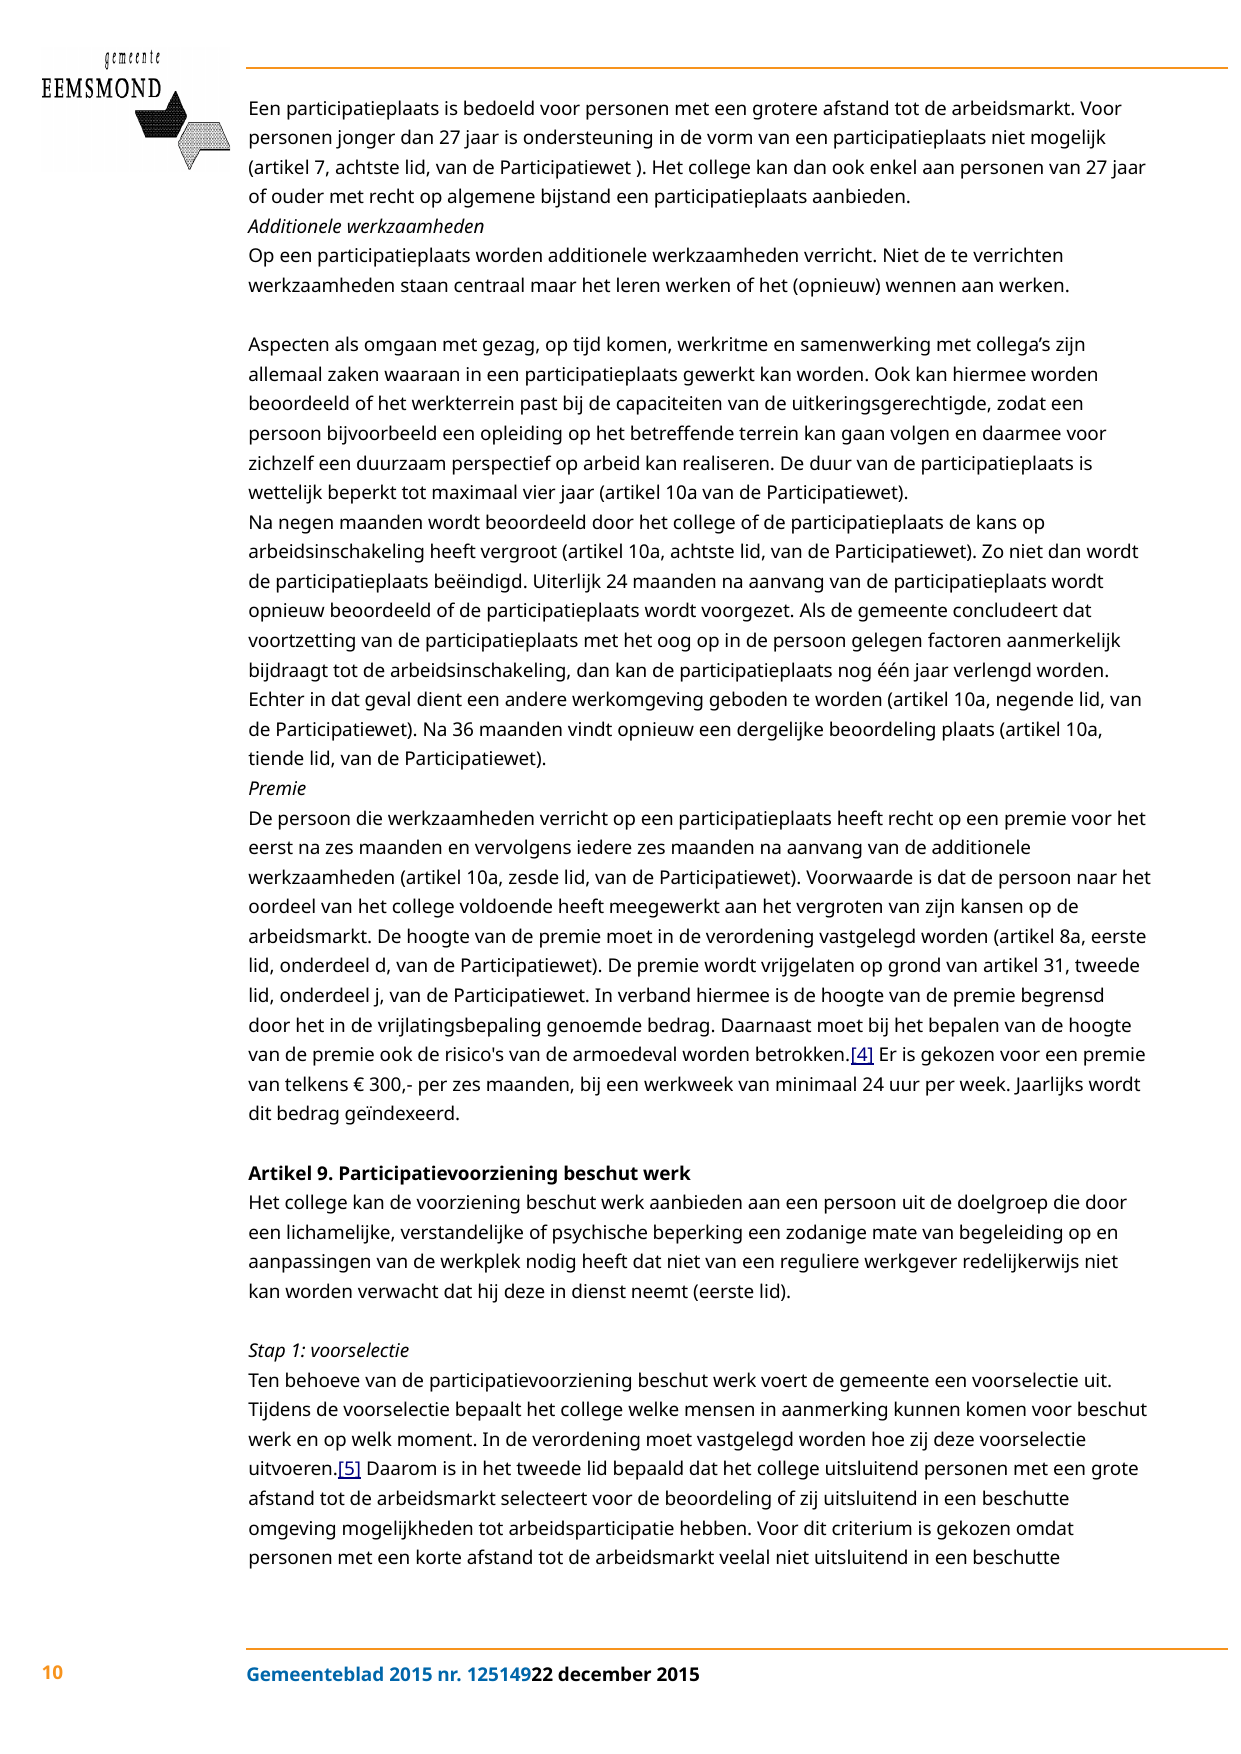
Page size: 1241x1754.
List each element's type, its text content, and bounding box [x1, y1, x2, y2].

picture [41, 47, 231, 172]
text Additionele werkzaamheden [248, 213, 1152, 239]
text Ten behoeve van de participatievoorziening beschut werk voert de gemeente een voorselectie uit. Tijdens de voorselectie bepaalt het college welke mensen in aanmerking kunnen komen voor beschut werk en op welk moment. In de verordening moet vastgelegd worden hoe zij deze voorselectie uitvoeren.[5] Daarom is in het tweede lid bepaald dat het college uitsluitend personen met een grote afstand tot de arbeidsmarkt selecteert voor de beoordeling of zij uitsluitend in een beschutte omgeving mogelijkheden tot arbeidsparticipatie hebben. Voor dit criterium is gekozen omdat personen met een korte afstand tot de arbeidsmarkt veelal niet uitsluitend in een beschutte [248, 1367, 1152, 1570]
text Het college kan de voorziening beschut werk aanbieden aan een persoon uit de doelgroep die door een lichamelijke, verstandelijke of psychische beperking een zodanige mate van begeleiding op en aanpassingen van de werkplek nodig heeft dat niet van een reguliere werkgever redelijkerwijs niet kan worden verwacht dat hij deze in dienst neemt (eerste lid). [248, 1189, 1152, 1304]
text Stap 1: voorselectie [248, 1337, 1152, 1363]
text De persoon die werkzaamheden verricht op een participatieplaats heeft recht op een premie voor het eerst na zes maanden en vervolgens iedere zes maanden na aanvang van de additionele werkzaamheden (artikel 10a, zesde lid, van de Participatiewet). Voorwaarde is dat de persoon naar het oordeel van het college voldoende heeft meegewerkt aan het vergroten van zijn kansen op de arbeidsmarkt. De hoogte van de premie moet in de verordening vastgelegd worden (artikel 8a, eerste lid, onderdeel d, van de Participatiewet). De premie wordt vrijgelaten op grond van artikel 31, tweede lid, onderdeel j, van de Participatiewet. In verband hiermee is de hoogte van de premie begrensd door het in de vrijlatingsbepaling genoemde bedrag. Daarnaast moet bij het bepalen van de hoogte van de premie ook de risico's van de armoedeval worden betrokken.[4] Er is gekozen voor een premie van telkens € 300,- per zes maanden, bij een werkweek van minimaal 24 uur per week. Jaarlijks wordt dit bedrag geïndexeerd. [248, 805, 1152, 1126]
text persoon bijvoorbeeld een opleiding op het betreffende terrein kan gaan volgen en daarmee voor zichzelf een duurzaam perspectief op arbeid kan realiseren. De duur van de participatieplaats is wettelijk beperkt tot maximaal vier jaar (artikel 10a van de Participatiewet). [248, 420, 1152, 505]
text Op een participatieplaats worden additionele werkzaamheden verricht. Niet de te verrichten werkzaamheden staan centraal maar het leren werken of het (opnieuw) wennen aan werken. [248, 243, 1152, 298]
text Premie [248, 775, 1152, 801]
text Een participatieplaats is bedoeld voor personen met een grotere afstand tot de arbeidsmarkt. Voor personen jonger dan 27 jaar is ondersteuning in de vorm van een participatieplaats niet mogelijk (artikel 7, achtste lid, van de Participatiewet ). Het college kan dan ook enkel aan personen van 27 jaar of ouder met recht op algemene bijstand een participatieplaats aanbieden. [248, 95, 1152, 209]
text Artikel 9. Participatievoorziening beschut werk [248, 1160, 1152, 1186]
text Aspecten als omgaan met gezag, op tijd komen, werkritme en samenwerking met collega’s zijn allemaal zaken waaraan in een participatieplaats gewerkt kan worden. Ook kan hiermee worden beoordeeld of het werkterrein past bij de capaciteiten van de uitkeringsgerechtigde, zodat een [248, 331, 1152, 416]
text Na negen maanden wordt beoordeeld door het college of de participatieplaats de kans op arbeidsinschakeling heeft vergroot (artikel 10a, achtste lid, van de Participatiewet). Zo niet dan wordt de participatieplaats beëindigd. Uiterlijk 24 maanden na aanvang van de participatieplaats wordt opnieuw beoordeeld of de participatieplaats wordt voorgezet. Als de gemeente concludeert dat voortzetting van de participatieplaats met het oog op in de persoon gelegen factoren aanmerkelijk bijdraagt tot de arbeidsinschakeling, dan kan de participatieplaats nog één jaar verlengd worden. Echter in dat geval dient een andere werkomgeving geboden te worden (artikel 10a, negende lid, van de Participatiewet). Na 36 maanden vindt opnieuw een dergelijke beoordeling plaats (artikel 10a, tiende lid, van de Participatiewet). [248, 509, 1152, 771]
